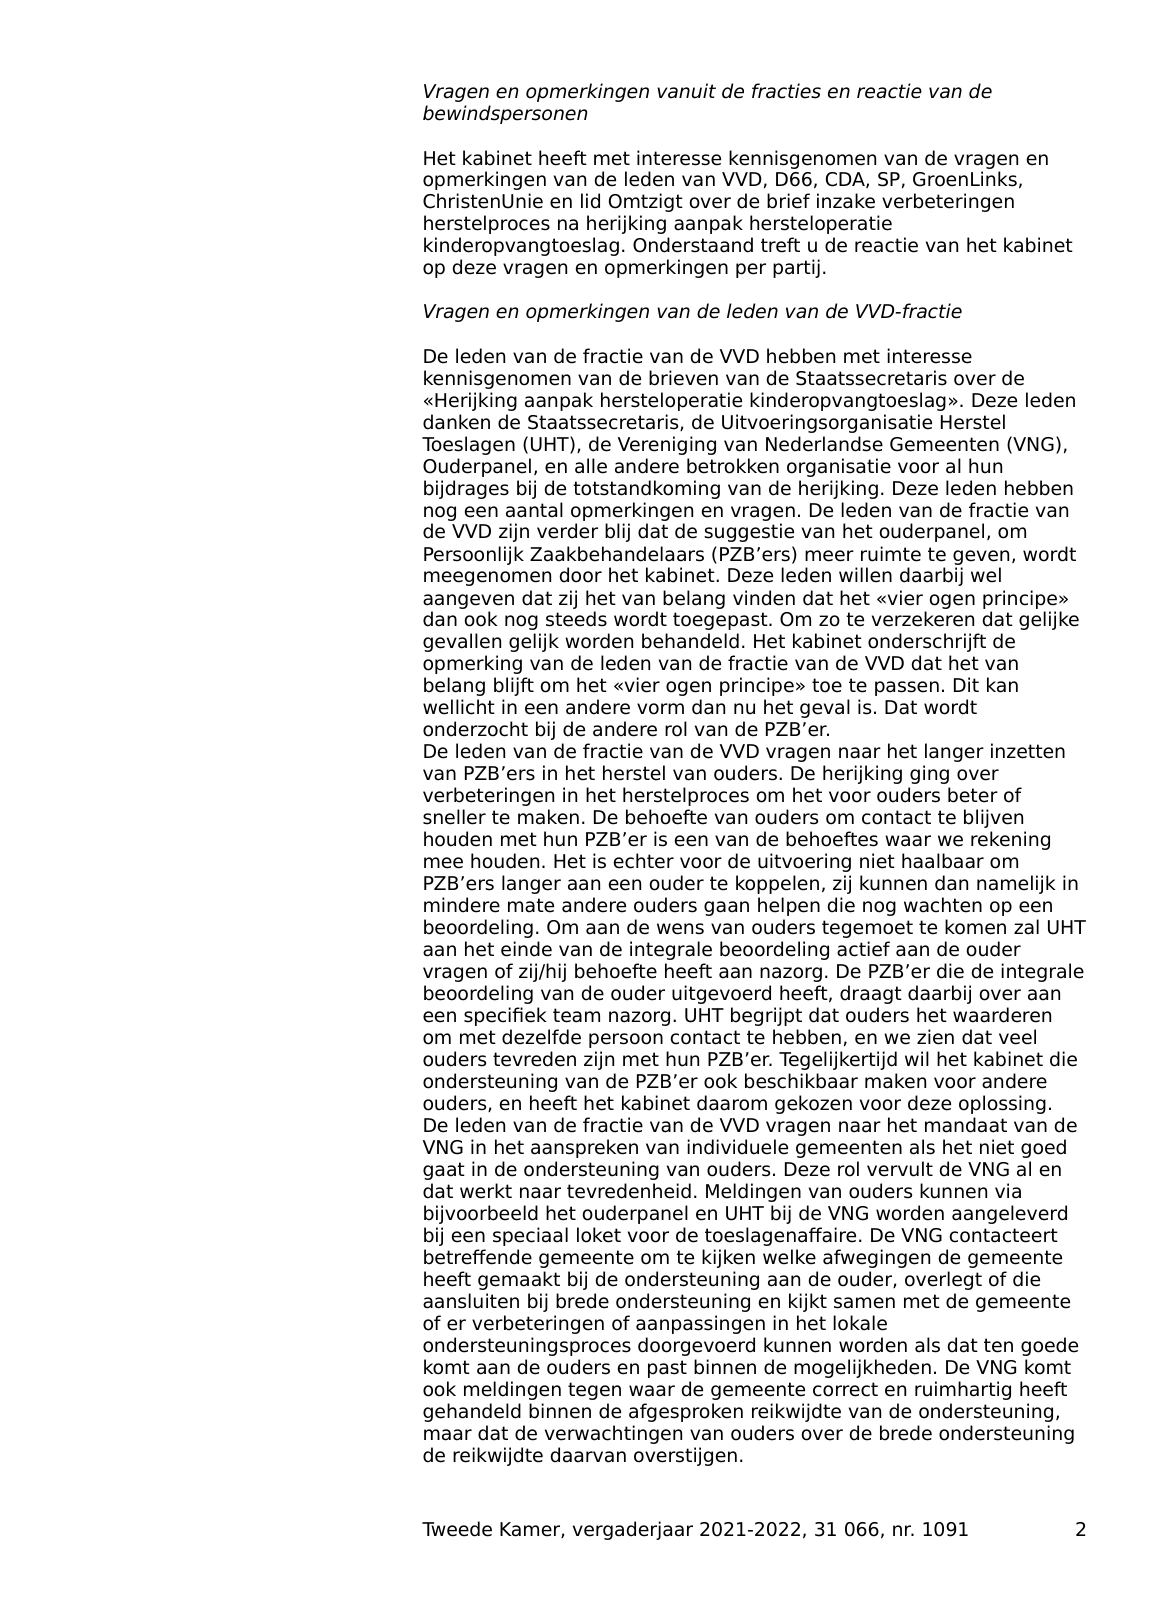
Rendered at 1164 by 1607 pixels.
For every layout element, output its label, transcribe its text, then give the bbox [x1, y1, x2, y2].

subtitle Vragen en opmerkingen vanuit de fracties en reactie van de bewindspersonen [422, 81, 1087, 125]
text De leden van de fractie van de VVD vragen naar het mandaat van de VNG in het aanspreken van individuele gemeenten als het niet goed gaat in de ondersteuning van ouders. Deze rol vervult de VNG al en dat werkt naar tevredenheid. Meldingen van ouders kunnen via bijvoorbeeld het ouderpanel en UHT bij de VNG worden aangeleverd bij een speciaal loket voor de toeslagenaffaire. De VNG contacteert betreffende gemeente om te kijken welke afwegingen de gemeente heeft gemaakt bij de ondersteuning aan de ouder, overlegt of die aansluiten bij brede ondersteuning en kijkt samen met de gemeente of er verbeteringen of aanpassingen in het lokale ondersteuningsproces doorgevoerd kunnen worden als dat ten goede komt aan de ouders en past binnen de mogelijkheden. De VNG komt ook meldingen tegen waar de gemeente correct en ruimhartig heeft gehandeld binnen de afgesproken reikwijdte van de ondersteuning, maar dat de verwachtingen van ouders over de brede ondersteuning de reikwijdte daarvan overstijgen. [422, 1115, 1087, 1467]
text De leden van de fractie van de VVD vragen naar het langer inzetten van PZB’ers in het herstel van ouders. De herijking ging over verbeteringen in het herstelproces om het voor ouders beter of sneller te maken. De behoefte van ouders om contact te blijven houden met hun PZB’er is een van de behoeftes waar we rekening mee houden. Het is echter voor de uitvoering niet haalbaar om PZB’ers langer aan een ouder te koppelen, zij kunnen dan namelijk in mindere mate andere ouders gaan helpen die nog wachten op een beoordeling. Om aan de wens van ouders tegemoet te komen zal UHT aan het einde van de integrale beoordeling actief aan de ouder vragen of zij/hij behoefte heeft aan nazorg. De PZB’er die de integrale beoordeling van de ouder uitgevoerd heeft, draagt daarbij over aan een specifiek team nazorg. UHT begrijpt dat ouders het waarderen om met dezelfde persoon contact te hebben, en we zien dat veel ouders tevreden zijn met hun PZB’er. Tegelijkertijd wil het kabinet die ondersteuning van de PZB’er ook beschikbaar maken voor andere ouders, en heeft het kabinet daarom gekozen voor deze oplossing. [422, 741, 1087, 1115]
subtitle Vragen en opmerkingen van de leden van de VVD-fractie [422, 301, 1087, 323]
text Het kabinet heeft met interesse kennisgenomen van de vragen en opmerkingen van de leden van VVD, D66, CDA, SP, GroenLinks, ChristenUnie en lid Omtzigt over de brief inzake verbeteringen herstelproces na herijking aanpak hersteloperatie kinderopvangtoeslag. Onderstaand treft u de reactie van het kabinet op deze vragen en opmerkingen per partij. [422, 147, 1087, 279]
text De leden van de fractie van de VVD hebben met interesse kennisgenomen van de brieven van de Staatssecretaris over de «Herijking aanpak hersteloperatie kinderopvangtoeslag». Deze leden danken de Staatssecretaris, de Uitvoeringsorganisatie Herstel Toeslagen (UHT), de Vereniging van Nederlandse Gemeenten (VNG), Ouderpanel, en alle andere betrokken organisatie voor al hun bijdrages bij de totstandkoming van de herijking. Deze leden hebben nog een aantal opmerkingen en vragen. De leden van de fractie van de VVD zijn verder blij dat de suggestie van het ouderpanel, om Persoonlijk Zaakbehandelaars (PZB’ers) meer ruimte te geven, wordt meegenomen door het kabinet. Deze leden willen daarbij wel aangeven dat zij het van belang vinden dat het «vier ogen principe» dan ook nog steeds wordt toegepast. Om zo te verzekeren dat gelijke gevallen gelijk worden behandeld. Het kabinet onderschrijft de opmerking van de leden van de fractie van de VVD dat het van belang blijft om het «vier ogen principe» toe te passen. Dit kan wellicht in een andere vorm dan nu het geval is. Dat wordt onderzocht bij de andere rol van de PZB’er. [422, 346, 1087, 741]
